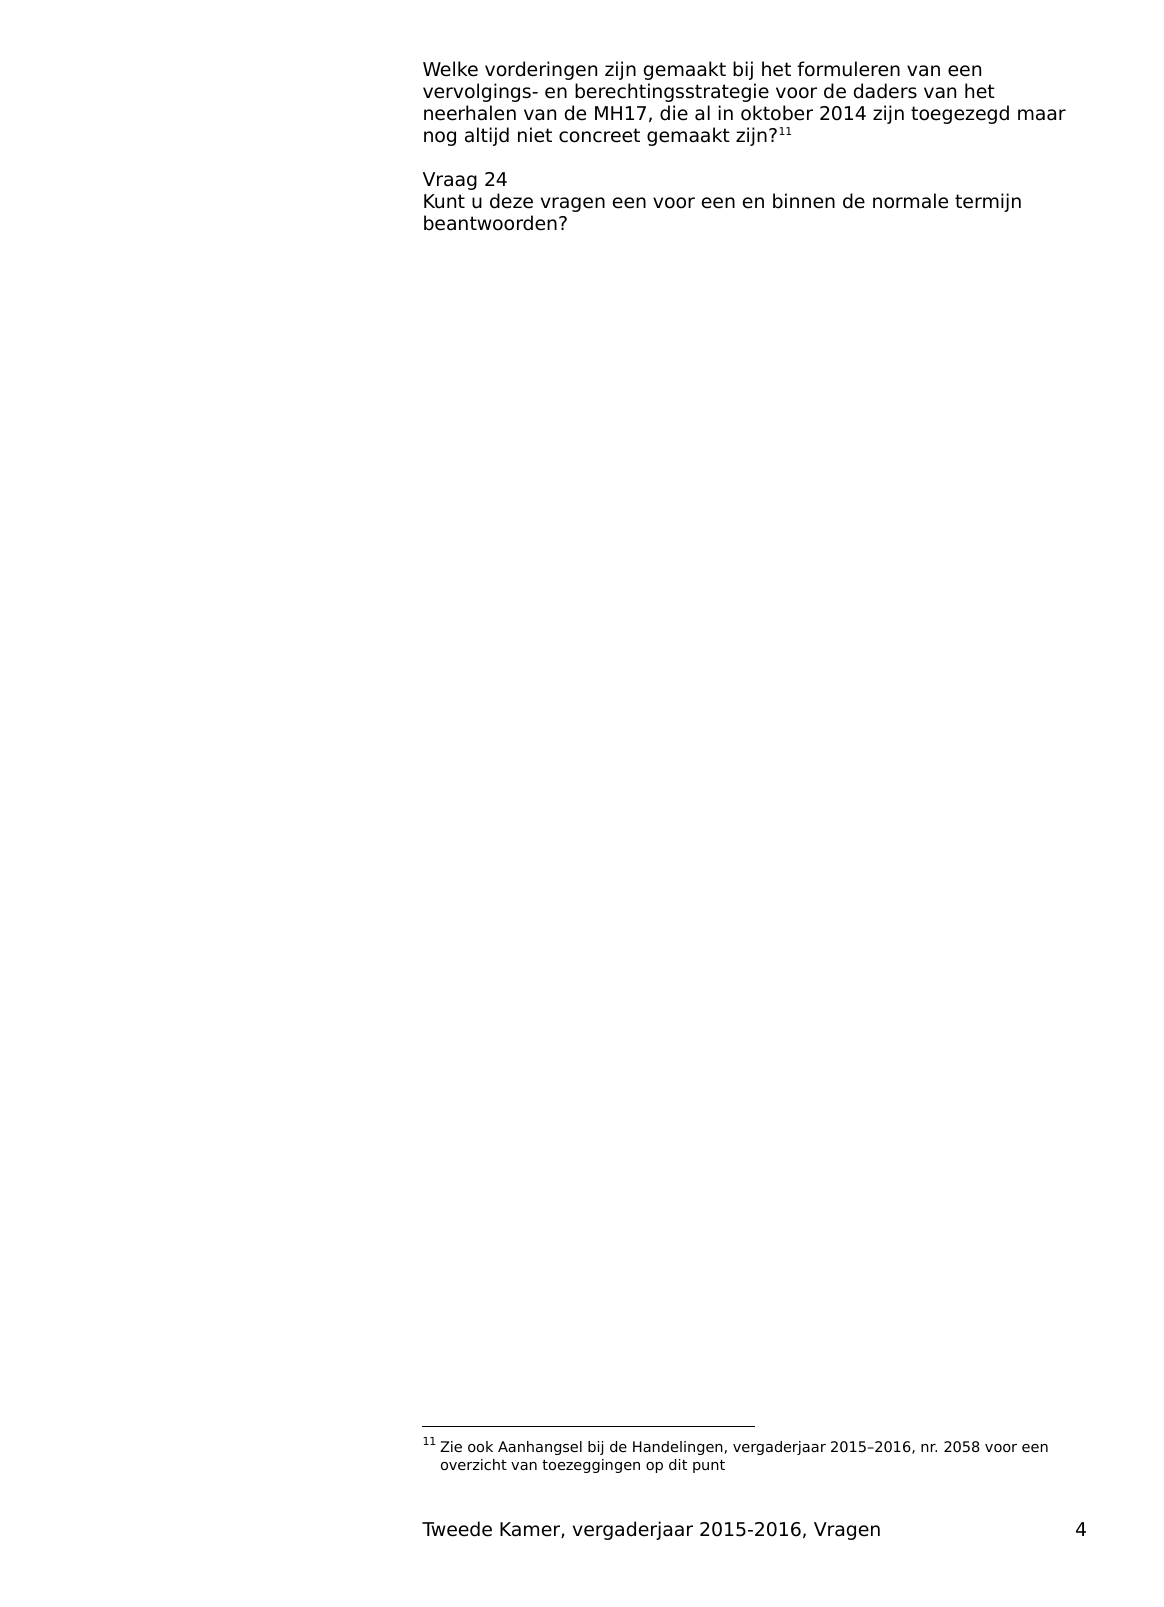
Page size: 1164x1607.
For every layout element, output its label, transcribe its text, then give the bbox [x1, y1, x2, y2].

text Vraag 24 [422, 169, 1087, 191]
text Kunt u deze vragen een voor een en binnen de normale termijn beantwoorden? [422, 191, 1087, 235]
text Welke vorderingen zijn gemaakt bij het formuleren van een vervolgings- en berechtingsstrategie voor de daders van het neerhalen van de MH17, die al in oktober 2014 zijn toegezegd maar nog altijd niet concreet gemaakt zijn? [422, 59, 1087, 147]
text Zie ook Aanhangsel bij de Handelingen, vergaderjaar 2015–2016, nr. 2058 voor een overzicht van toezeggingen op dit punt [422, 1435, 1087, 1474]
